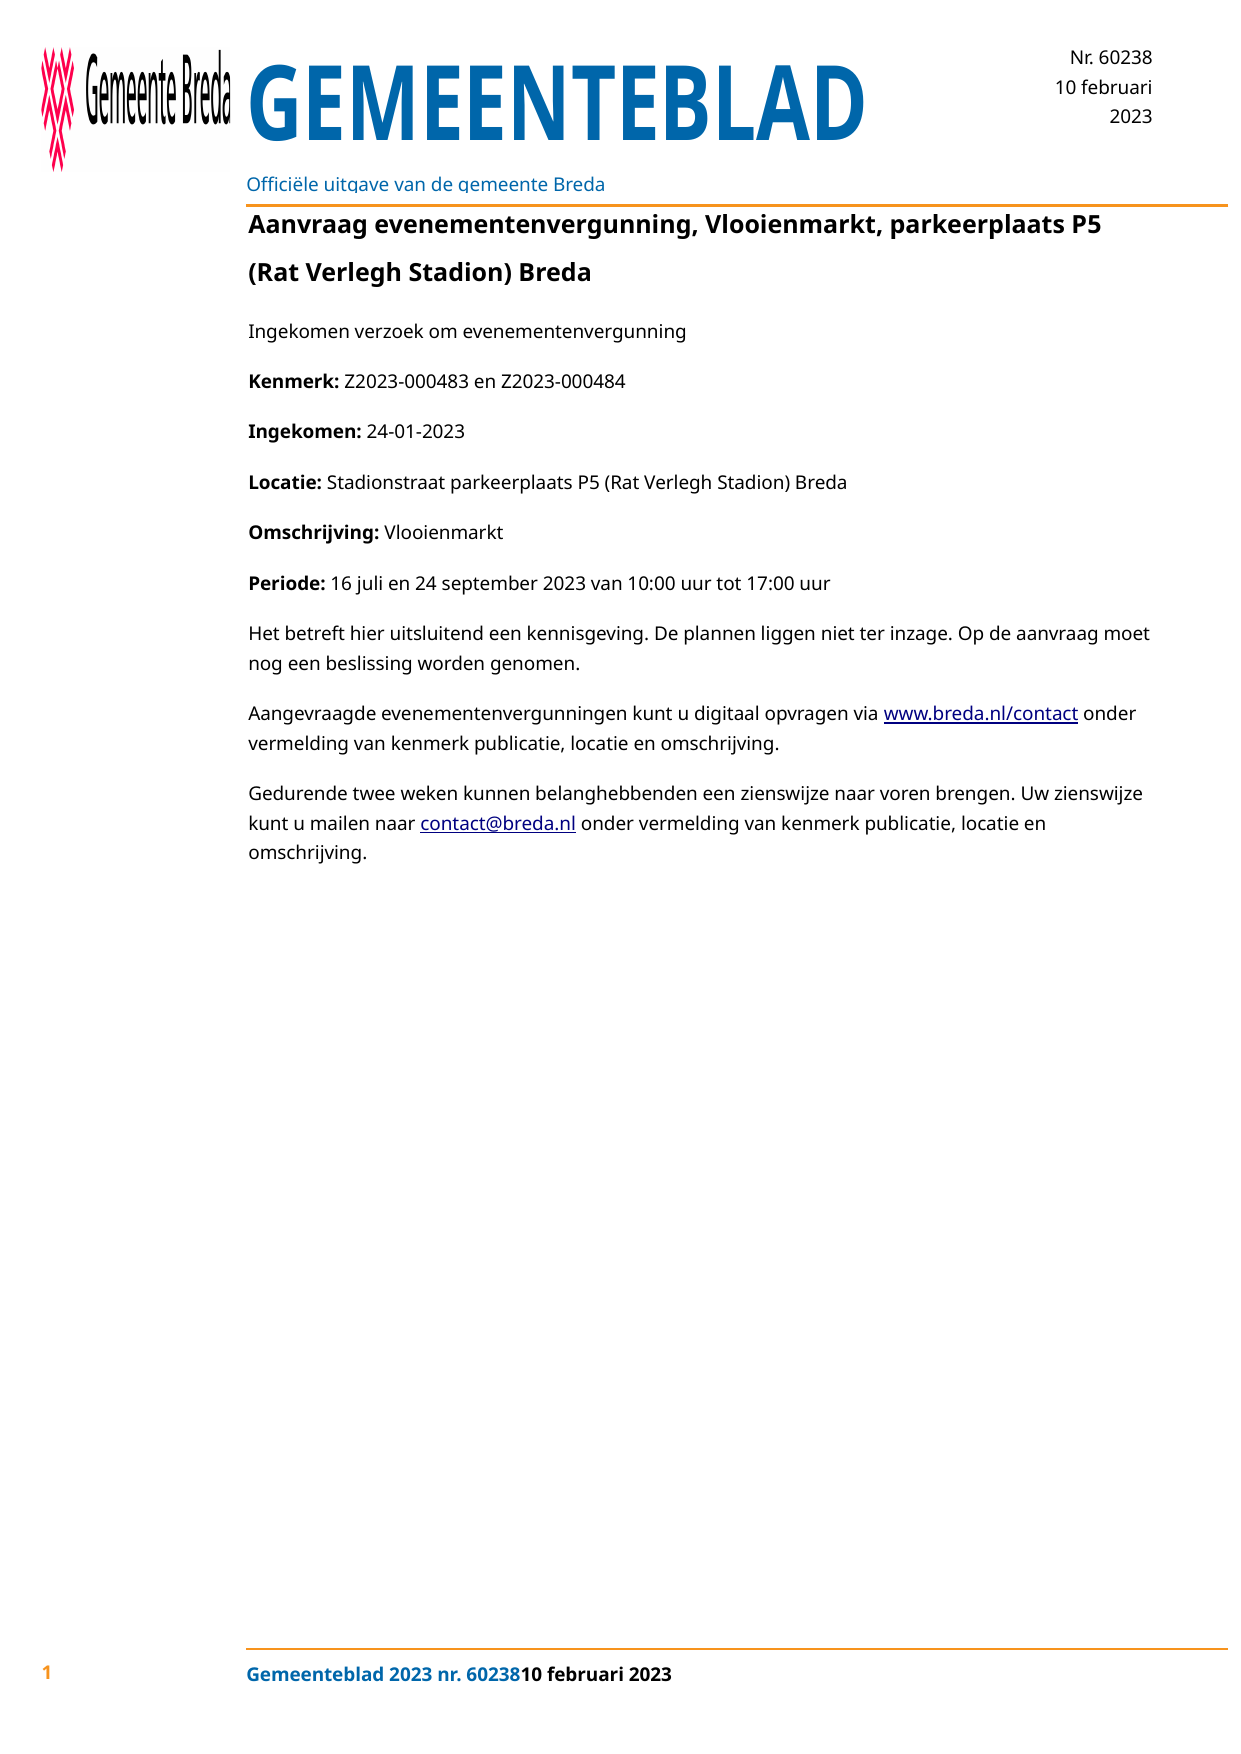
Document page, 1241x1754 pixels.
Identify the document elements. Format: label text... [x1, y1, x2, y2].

picture [41, 47, 231, 172]
text Ingekomen verzoek om evenementenvergunning [248, 318, 1152, 344]
text Periode: 16 juli en 24 september 2023 van 10:00 uur tot 17:00 uur [248, 570, 1152, 596]
text Het betreft hier uitsluitend een kennisgeving. De plannen liggen niet ter inzage. Op de aanvraag moet nog een beslissing worden genomen. [248, 620, 1152, 676]
text Locatie: Stadionstraat parkeerplaats P5 (Rat Verlegh Stadion) Breda [248, 469, 1152, 495]
text Omschrijving: Vlooienmarkt [248, 519, 1152, 545]
text Gedurende twee weken kunnen belanghebbenden een zienswijze naar voren brengen. Uw zienswijze kunt u mailen naar contact@breda.nl onder vermelding van kenmerk publicatie, locatie en omschrijving. [248, 780, 1152, 865]
text Aanvraag evenementenvergunning, Vlooienmarkt, parkeerplaats P5 (Rat Verlegh Stadion) Breda [248, 207, 1152, 288]
text Aangevraagde evenementenvergunningen kunt u digitaal opvragen via www.breda.nl/contact onder vermelding van kenmerk publicatie, locatie en omschrijving. [248, 700, 1152, 756]
text Ingekomen: 24-01-2023 [248, 419, 1152, 444]
text Kenmerk: Z2023-000483 en Z2023-000484 [248, 368, 1152, 394]
